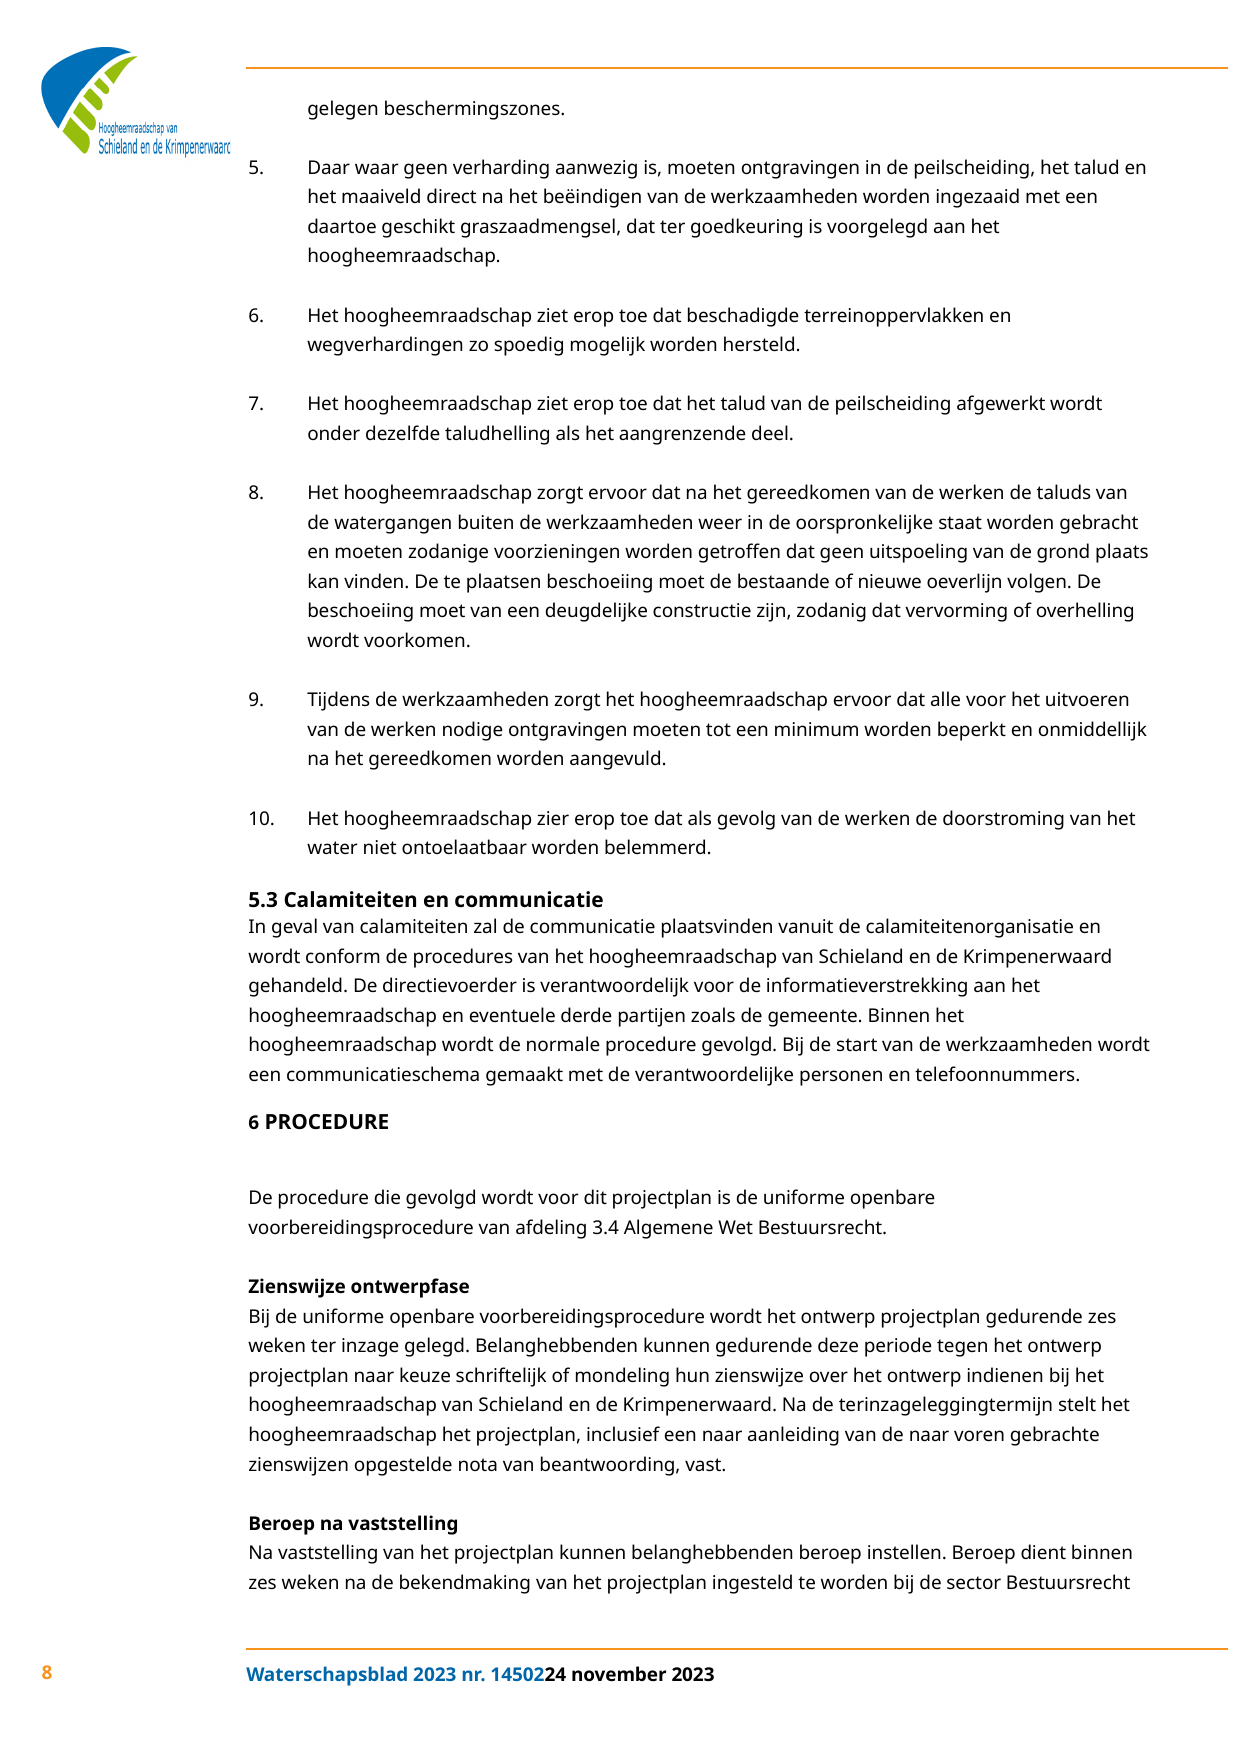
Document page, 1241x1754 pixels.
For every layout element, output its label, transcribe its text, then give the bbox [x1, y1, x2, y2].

list Het hoogheemraadschap ziet erop toe dat het talud van de peilscheiding afgewerkt wordt onder dezelfde taludhelling als het aangrenzende deel. [248, 391, 1152, 446]
text Bij de uniforme openbare voorbereidingsprocedure wordt het ontwerp projectplan gedurende zes weken ter inzage gelegd. Belanghebbenden kunnen gedurende deze periode tegen het ontwerp projectplan naar keuze schriftelijk of mondeling hun zienswijze over het ontwerp indienen bij het hoogheemraadschap van Schieland en de Krimpenerwaard. Na de terinzageleggingtermijn stelt het hoogheemraadschap het projectplan, inclusief een naar aanleiding van de naar voren gebrachte zienswijzen opgestelde nota van beantwoording, vast. [248, 1303, 1152, 1476]
text De procedure die gevolgd wordt voor dit projectplan is de uniforme openbare voorbereidingsprocedure van afdeling 3.4 Algemene Wet Bestuursrecht. [248, 1184, 1152, 1240]
list Tijdens de werkzaamheden zorgt het hoogheemraadschap ervoor dat alle voor het uitvoeren van de werken nodige ontgravingen moeten tot een minimum worden beperkt en onmiddellijk na het gereedkomen worden aangevuld. [248, 686, 1152, 771]
text 6 PROCEDURE [248, 1107, 1152, 1135]
list Daar waar geen verharding aanwezig is, moeten ontgravingen in de peilscheiding, het talud en het maaiveld direct na het beëindigen van de werkzaamheden worden ingezaaid met een daartoe geschikt graszaadmengsel, dat ter goedkeuring is voorgelegd aan het hoogheemraadschap. [248, 154, 1152, 268]
text In geval van calamiteiten zal de communicatie plaatsvinden vanuit de calamiteitenorganisatie en wordt conform de procedures van het hoogheemraadschap van Schieland en de Krimpenerwaard gehandeld. De directievoerder is verantwoordelijk voor de informatieverstrekking aan het hoogheemraadschap en eventuele derde partijen zoals de gemeente. Binnen het hoogheemraadschap wordt de normale procedure gevolgd. Bij de start van de werkzaamheden wordt een communicatieschema gemaakt met de verantwoordelijke personen en telefoonnummers. [248, 913, 1152, 1087]
text Na vaststelling van het projectplan kunnen belanghebbenden beroep instellen. Beroep dient binnen zes weken na de bekendmaking van het projectplan ingesteld te worden bij de sector Bestuursrecht [248, 1539, 1152, 1595]
picture [41, 47, 231, 172]
list Het hoogheemraadschap zorgt ervoor dat na het gereedkomen van de werken de taluds van de watergangen buiten de werkzaamheden weer in de oorspronkelijke staat worden gebracht en moeten zodanige voorzieningen worden getroffen dat geen uitspoeling van de grond plaats kan vinden. De te plaatsen beschoeiing moet de bestaande of nieuwe oeverlijn volgen. De beschoeiing moet van een deugdelijke constructie zijn, zodanig dat vervorming of overhelling wordt voorkomen. [248, 479, 1152, 653]
list Het hoogheemraadschap zier erop toe dat als gevolg van de werken de doorstroming van het water niet ontoelaatbaar worden belemmerd. [248, 805, 1152, 860]
list gelegen beschermingszones. [248, 95, 1152, 121]
list Het hoogheemraadschap ziet erop toe dat beschadigde terreinoppervlakken en wegverhardingen zo spoedig mogelijk worden hersteld. [248, 302, 1152, 357]
text 5.3 Calamiteiten en communicatie [248, 885, 1152, 913]
text Beroep na vaststelling [248, 1510, 1152, 1536]
text Zienswijze ontwerpfase [248, 1273, 1152, 1299]
